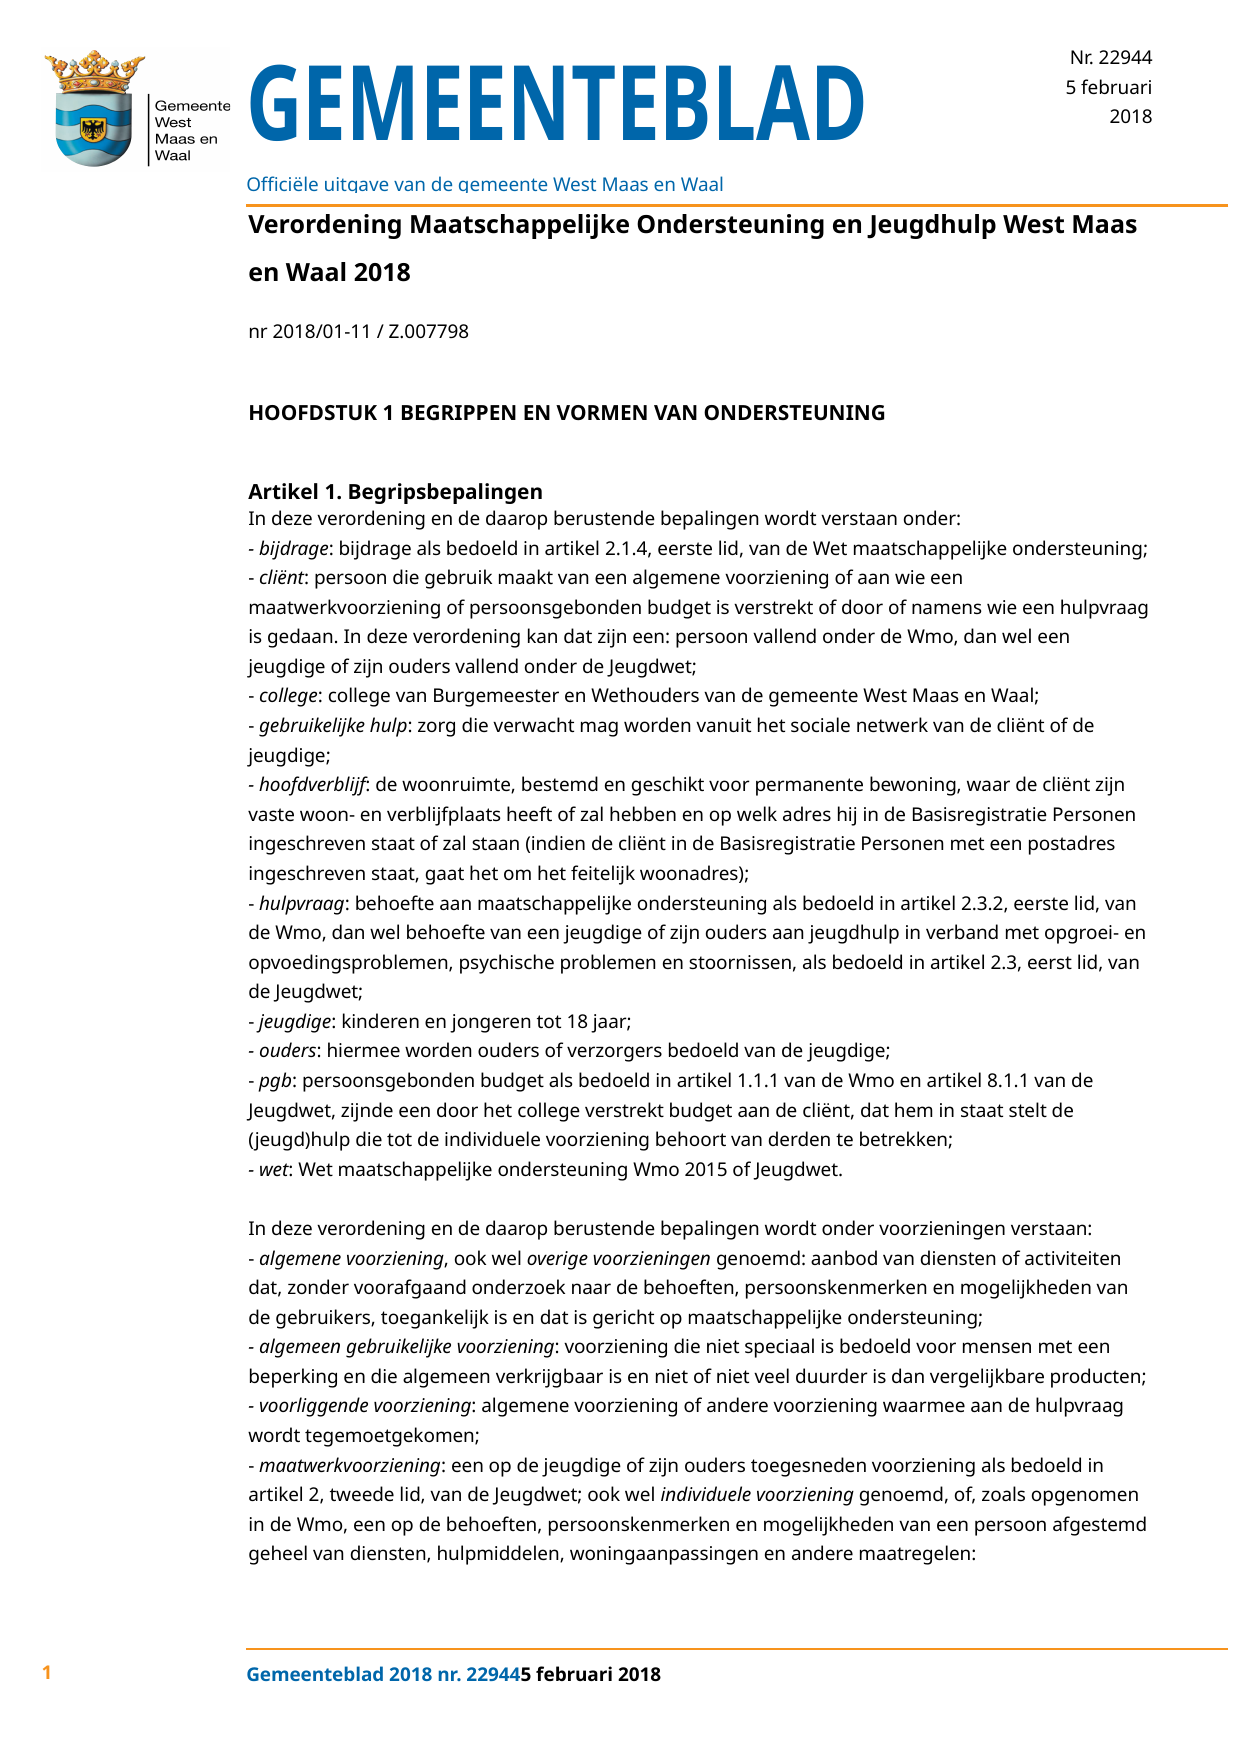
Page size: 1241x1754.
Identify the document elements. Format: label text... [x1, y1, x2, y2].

text - hoofdverblijf: de woonruimte, bestemd en geschikt voor permanente bewoning, waar de cliënt zijn vaste woon- en verblijfplaats heeft of zal hebben en op welk adres hij in de Basisregistratie Personen ingeschreven staat of zal staan (indien de cliënt in de Basisregistratie Personen met een postadres ingeschreven staat, gaat het om het feitelijk woonadres); [248, 771, 1152, 886]
text HOOFDSTUK 1 BEGRIPPEN EN VORMEN VAN ONDERSTEUNING [248, 398, 1152, 426]
text In deze verordening en de daarop berustende bepalingen wordt verstaan onder: [248, 505, 1152, 531]
text - college: college van Burgemeester en Wethouders van de gemeente West Maas en Waal; [248, 683, 1152, 708]
text - gebruikelijke hulp: zorg die verwacht mag worden vanuit het sociale netwerk van de cliënt of de jeugdige; [248, 712, 1152, 768]
text - ouders: hiermee worden ouders of verzorgers bedoeld van de jeugdige; [248, 1038, 1152, 1063]
text - hulpvraag: behoefte aan maatschappelijke ondersteuning als bedoeld in artikel 2.3.2, eerste lid, van de Wmo, dan wel behoefte van een jeugdige of zijn ouders aan jeugdhulp in verband met opgroei- en opvoedingsproblemen, psychische problemen en stoornissen, als bedoeld in artikel 2.3, eerst lid, van de Jeugdwet; [248, 890, 1152, 1004]
text - bijdrage: bijdrage als bedoeld in artikel 2.1.4, eerste lid, van de Wet maatschappelijke ondersteuning; [248, 535, 1152, 561]
text - pgb: persoonsgebonden budget als bedoeld in artikel 1.1.1 van de Wmo en artikel 8.1.1 van de Jeugdwet, zijnde een door het college verstrekt budget aan de cliënt, dat hem in staat stelt de (jeugd)hulp die tot de individuele voorziening behoort van derden te betrekken; [248, 1067, 1152, 1152]
text - algemeen gebruikelijke voorziening: voorziening die niet speciaal is bedoeld voor mensen met een beperking en die algemeen verkrijgbaar is en niet of niet veel duurder is dan vergelijkbare producten; [248, 1333, 1152, 1389]
text - algemene voorziening, ook wel overige voorzieningen genoemd: aanbod van diensten of activiteiten dat, zonder voorafgaand onderzoek naar de behoeften, persoonskenmerken en mogelijkheden van de gebruikers, toegankelijk is en dat is gericht op maatschappelijke ondersteuning; [248, 1245, 1152, 1330]
picture [41, 47, 231, 172]
text - maatwerkvoorziening: een op de jeugdige of zijn ouders toegesneden voorziening als bedoeld in artikel 2, tweede lid, van de Jeugdwet; ook wel individuele voorziening genoemd, of, zoals opgenomen in de Wmo, een op de behoeften, persoonskenmerken en mogelijkheden van een persoon afgestemd geheel van diensten, hulpmiddelen, woningaanpassingen en andere maatregelen: [248, 1452, 1152, 1566]
text - voorliggende voorziening: algemene voorziening of andere voorziening waarmee aan de hulpvraag wordt tegemoetgekomen; [248, 1393, 1152, 1448]
text Verordening Maatschappelijke Ondersteuning en Jeugdhulp West Maas en Waal 2018 [248, 207, 1152, 288]
text Artikel 1. Begripsbepalingen [248, 477, 1152, 505]
text nr 2018/01-11 / Z.007798 [248, 318, 1152, 344]
text - cliënt: persoon die gebruik maakt van een algemene voorziening of aan wie een maatwerkvoorziening of persoonsgebonden budget is verstrekt of door of namens wie een hulpvraag is gedaan. In deze verordening kan dat zijn een: persoon vallend onder de Wmo, dan wel een jeugdige of zijn ouders vallend onder de Jeugdwet; [248, 564, 1152, 679]
text - jeugdige: kinderen en jongeren tot 18 jaar; [248, 1008, 1152, 1034]
text In deze verordening en de daarop berustende bepalingen wordt onder voorzieningen verstaan: [248, 1215, 1152, 1241]
text - wet: Wet maatschappelijke ondersteuning Wmo 2015 of Jeugdwet. [248, 1156, 1152, 1182]
